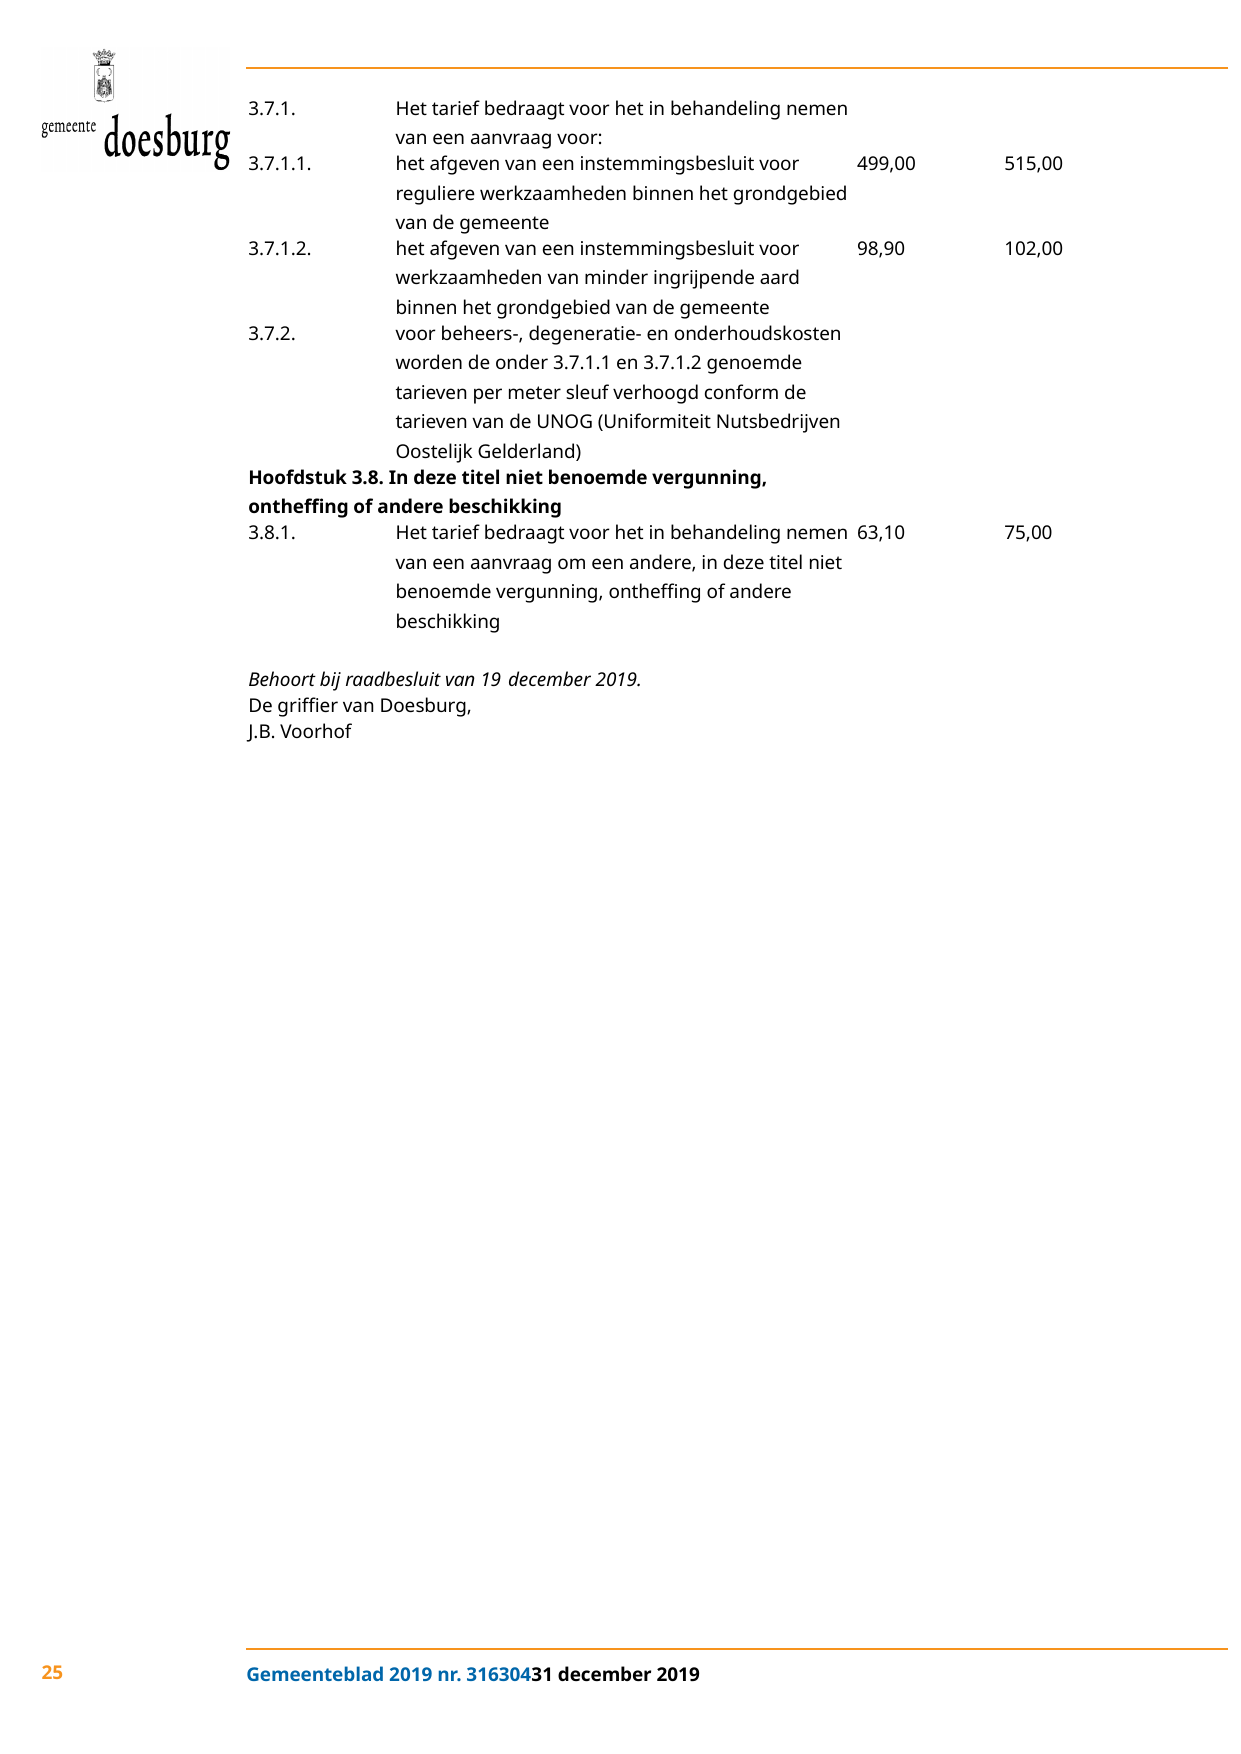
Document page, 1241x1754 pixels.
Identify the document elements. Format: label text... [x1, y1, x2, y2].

table_cell 63,10 [857, 519, 1004, 634]
table_cell het afgeven van een instemmingsbesluit voor reguliere werkzaamheden binnen het grondgebied van de gemeente [395, 150, 857, 235]
table_cell het afgeven van een instemmingsbesluit voor werkzaamheden van minder ingrijpende aard binnen het grondgebied van de gemeente [395, 235, 857, 320]
table_cell 75,00 [1004, 519, 1152, 634]
table_cell 3.7.2. [248, 320, 395, 464]
text Behoort bij raadbesluit van 19 december 2019. [248, 667, 1152, 692]
table_cell [857, 320, 1004, 464]
picture [41, 47, 231, 172]
text J.B. Voorhof [248, 718, 1152, 744]
table_cell Het tarief bedraagt voor het in behandeling nemen van een aanvraag om een andere, in deze titel niet benoemde vergunning, ontheffing of andere beschikking [395, 519, 857, 634]
table_cell [857, 464, 1004, 519]
table_cell Hoofdstuk 3.8. In deze titel niet benoemde vergunning, ontheffing of andere beschikking [248, 464, 857, 519]
table_cell [1004, 464, 1152, 519]
table_cell [1004, 320, 1152, 464]
text De griffier van Doesburg, [248, 692, 1152, 718]
table_cell 515,00 [1004, 150, 1152, 235]
table_cell voor beheers-, degeneratie- en onderhoudskosten worden de onder 3.7.1.1 en 3.7.1.2 genoemde tarieven per meter sleuf verhoogd conform de tarieven van de UNOG (Uniformiteit Nutsbedrijven Oostelijk Gelderland) [395, 320, 857, 464]
table_cell 3.7.1.1. [248, 150, 395, 235]
table_cell 102,00 [1004, 235, 1152, 320]
table_cell [857, 95, 1004, 150]
table_cell Het tarief bedraagt voor het in behandeling nemen van een aanvraag voor: [395, 95, 857, 150]
table_cell 3.8.1. [248, 519, 395, 634]
table_cell [1004, 95, 1152, 150]
table_cell 98,90 [857, 235, 1004, 320]
table_cell 3.7.1. [248, 95, 395, 150]
table_cell 499,00 [857, 150, 1004, 235]
table_cell 3.7.1.2. [248, 235, 395, 320]
